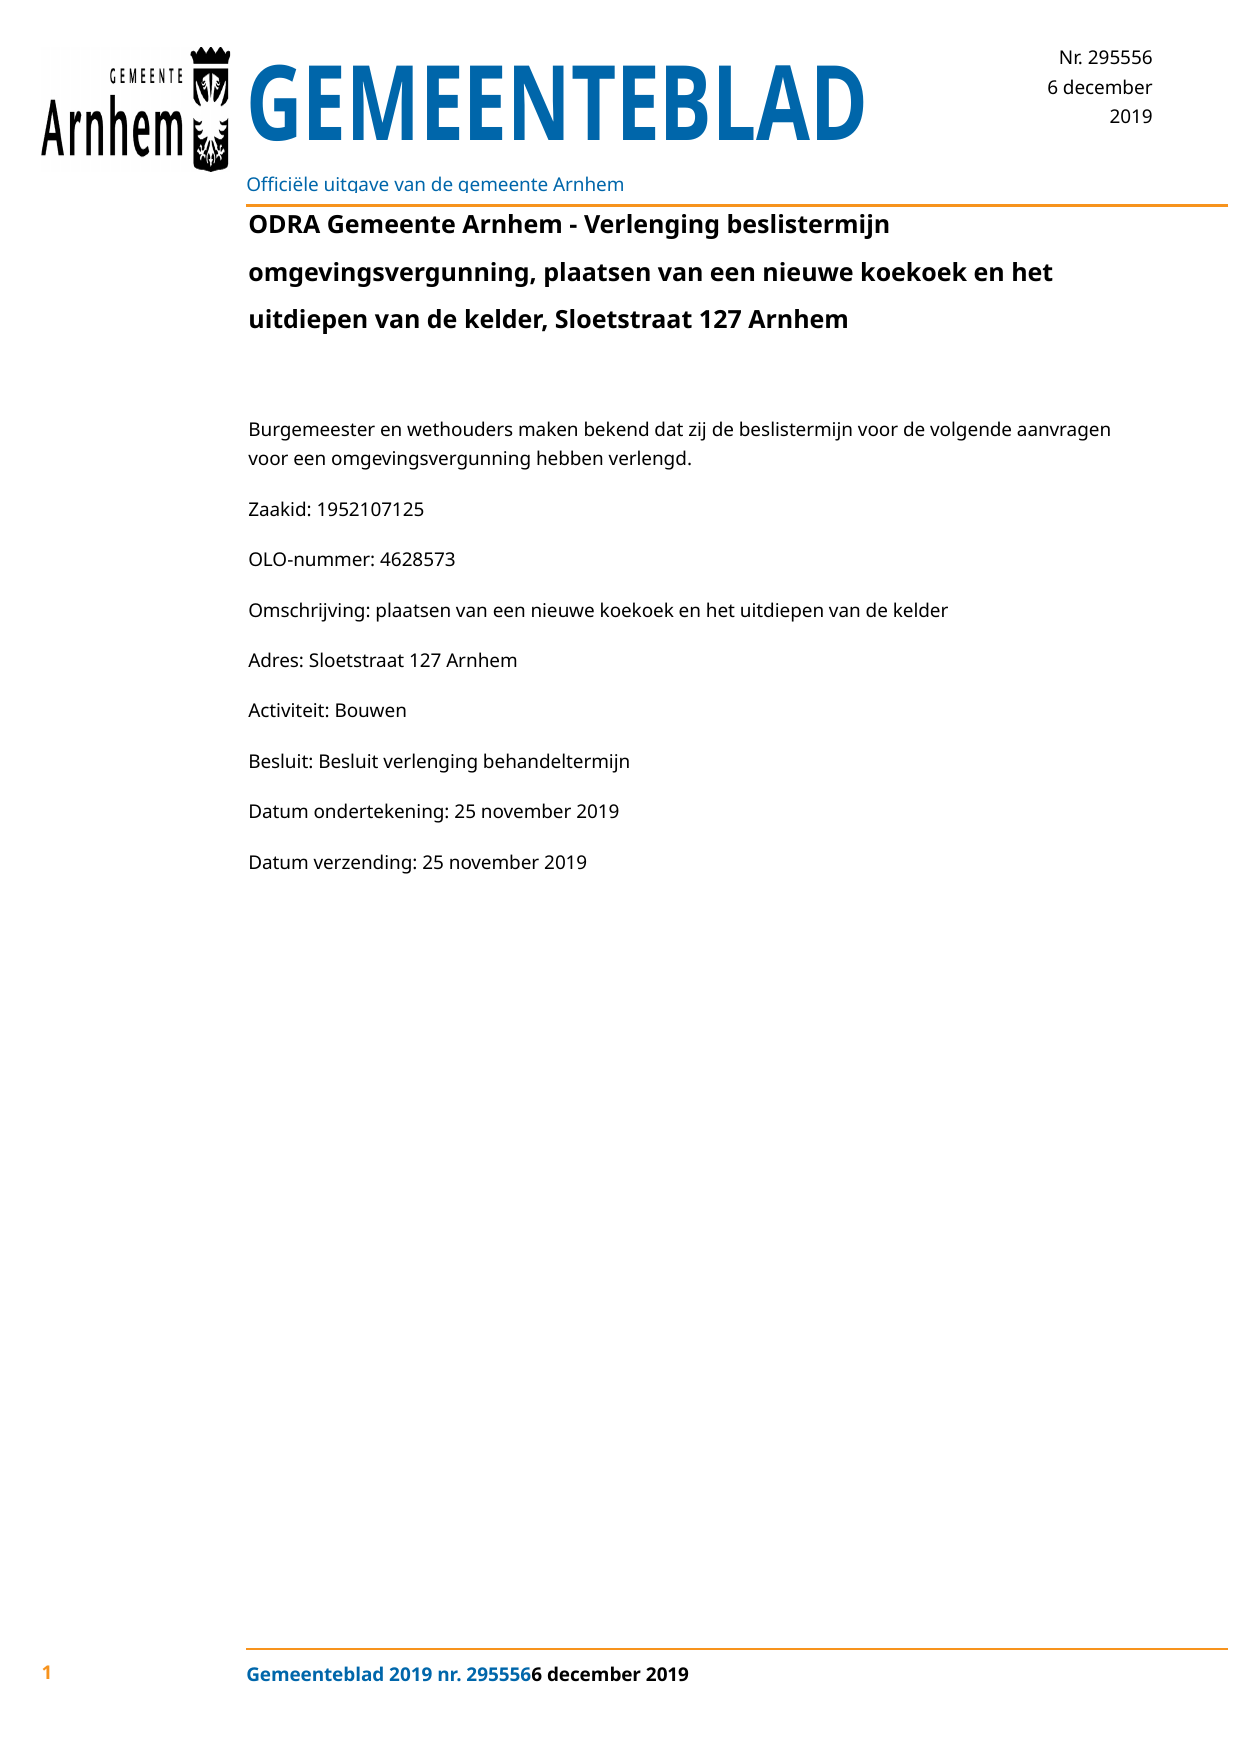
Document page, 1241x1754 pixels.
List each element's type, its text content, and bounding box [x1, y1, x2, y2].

text ODRA Gemeente Arnhem - Verlenging beslistermijn omgevingsvergunning, plaatsen van een nieuwe koekoek en het uitdiepen van de kelder, Sloetstraat 127 Arnhem [248, 207, 1152, 336]
text Activiteit: Bouwen [248, 698, 1152, 723]
text Zaakid: 1952107125 [248, 496, 1152, 522]
text Datum verzending: 25 november 2019 [248, 849, 1152, 874]
picture [41, 47, 231, 172]
text Besluit: Besluit verlenging behandeltermijn [248, 748, 1152, 774]
text Omschrijving: plaatsen van een nieuwe koekoek en het uitdiepen van de kelder [248, 597, 1152, 622]
text Adres: Sloetstraat 127 Arnhem [248, 647, 1152, 673]
text Datum ondertekening: 25 november 2019 [248, 798, 1152, 824]
text Burgemeester en wethouders maken bekend dat zij de beslistermijn voor de volgende aanvragen voor een omgevingsvergunning hebben verlengd. [248, 416, 1152, 471]
text OLO-nummer: 4628573 [248, 546, 1152, 572]
